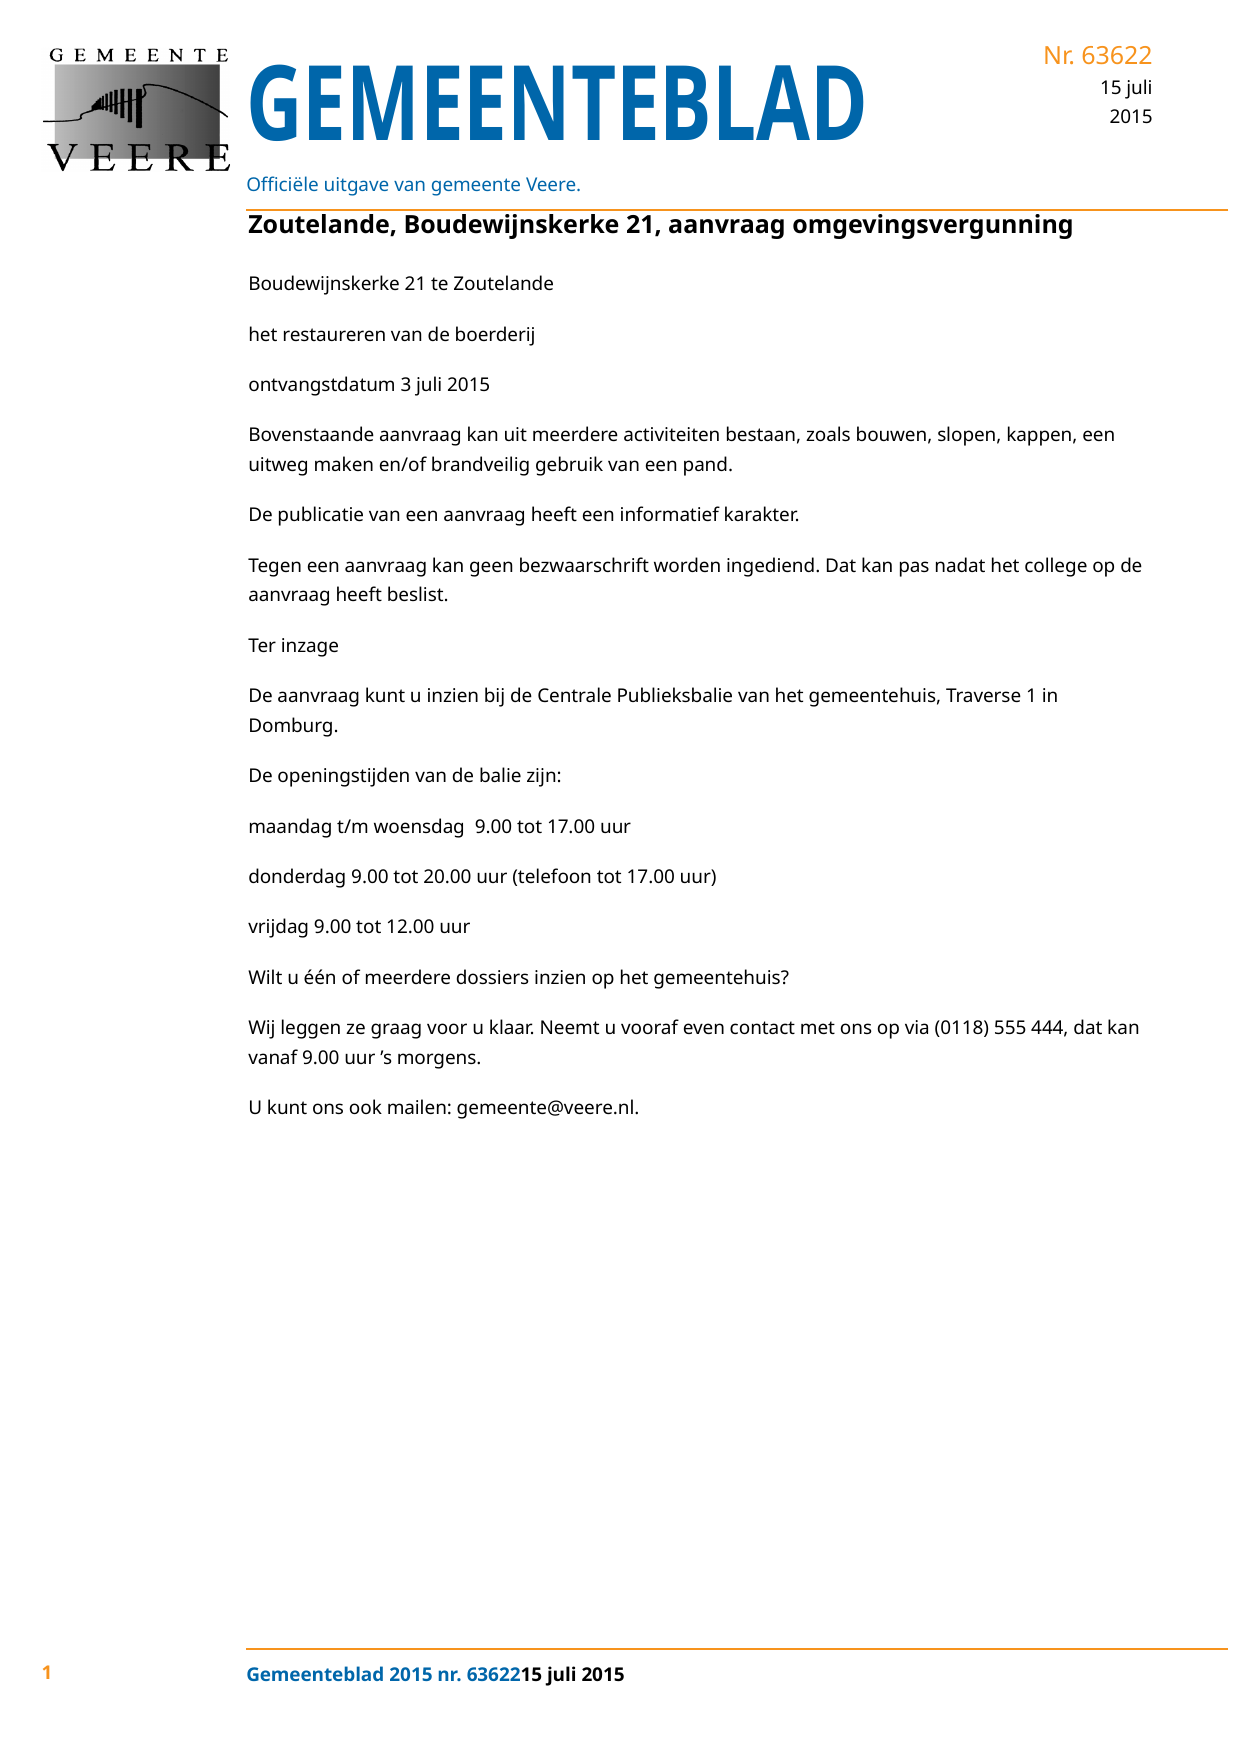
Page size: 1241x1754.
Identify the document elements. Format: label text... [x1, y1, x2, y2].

text Wij leggen ze graag voor u klaar. Neemt u vooraf even contact met ons op via (0118) 555 444, dat kan vanaf 9.00 uur ’s morgens. [248, 1014, 1152, 1070]
text Bovenstaande aanvraag kan uit meerdere activiteiten bestaan, zoals bouwen, slopen, kappen, een uitweg maken en/of brandveilig gebruik van een pand. [248, 422, 1152, 477]
text U kunt ons ook mailen: gemeente@veere.nl. [248, 1094, 1152, 1120]
text donderdag 9.00 tot 20.00 uur (telefoon tot 17.00 uur) [248, 863, 1152, 889]
text De openingstijden van de balie zijn: [248, 762, 1152, 788]
text Wilt u één of meerdere dossiers inzien op het gemeentehuis? [248, 964, 1152, 990]
text De aanvraag kunt u inzien bij de Centrale Publieksbalie van het gemeentehuis, Traverse 1 in Domburg. [248, 682, 1152, 738]
picture [41, 47, 231, 172]
text ontvangstdatum 3 juli 2015 [248, 371, 1152, 397]
text Tegen een aanvraag kan geen bezwaarschrift worden ingediend. Dat kan pas nadat het college op de aanvraag heeft beslist. [248, 552, 1152, 607]
text het restaureren van de boerderij [248, 321, 1152, 346]
text maandag t/m woensdag 9.00 tot 17.00 uur [248, 813, 1152, 838]
text Boudewijnskerke 21 te Zoutelande [248, 270, 1152, 296]
text De publicatie van een aanvraag heeft een informatief karakter. [248, 502, 1152, 527]
text Zoutelande, Boudewijnskerke 21, aanvraag omgevingsvergunning [248, 211, 1152, 241]
text Ter inzage [248, 632, 1152, 658]
text vrijdag 9.00 tot 12.00 uur [248, 914, 1152, 939]
